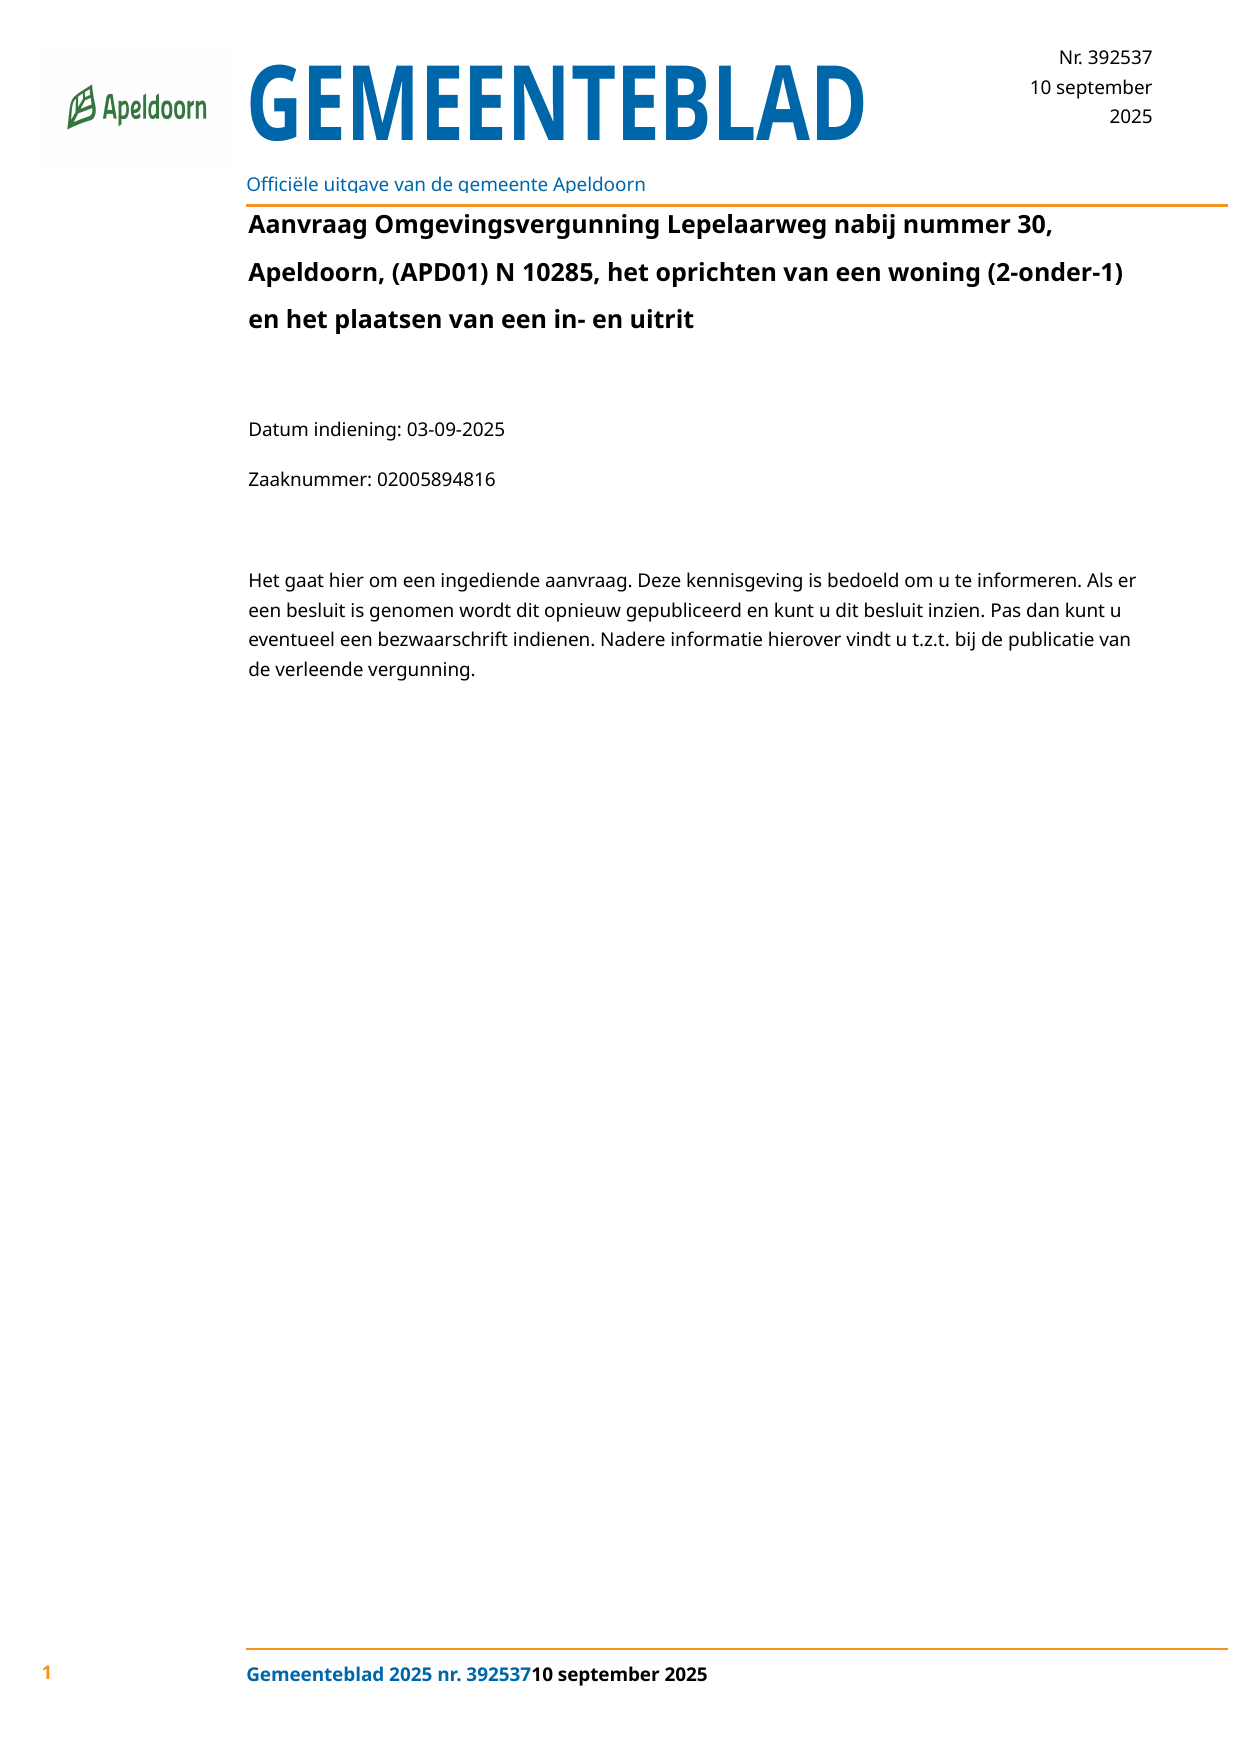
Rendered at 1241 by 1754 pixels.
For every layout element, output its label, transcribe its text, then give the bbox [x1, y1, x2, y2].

text Het gaat hier om een ingediende aanvraag. Deze kennisgeving is bedoeld om u te informeren. Als er een besluit is genomen wordt dit opnieuw gepubliceerd en kunt u dit besluit inzien. Pas dan kunt u eventueel een bezwaarschrift indienen. Nadere informatie hierover vindt u t.z.t. bij de publicatie van de verleende vergunning. [248, 567, 1152, 682]
text Aanvraag Omgevingsvergunning Lepelaarweg nabij nummer 30, Apeldoorn, (APD01) N 10285, het oprichten van een woning (2-onder-1) en het plaatsen van een in- en uitrit [248, 207, 1152, 336]
text Datum indiening: 03-09-2025 [248, 416, 1152, 442]
text Zaaknummer: 02005894816 [248, 466, 1152, 492]
picture [41, 47, 231, 172]
